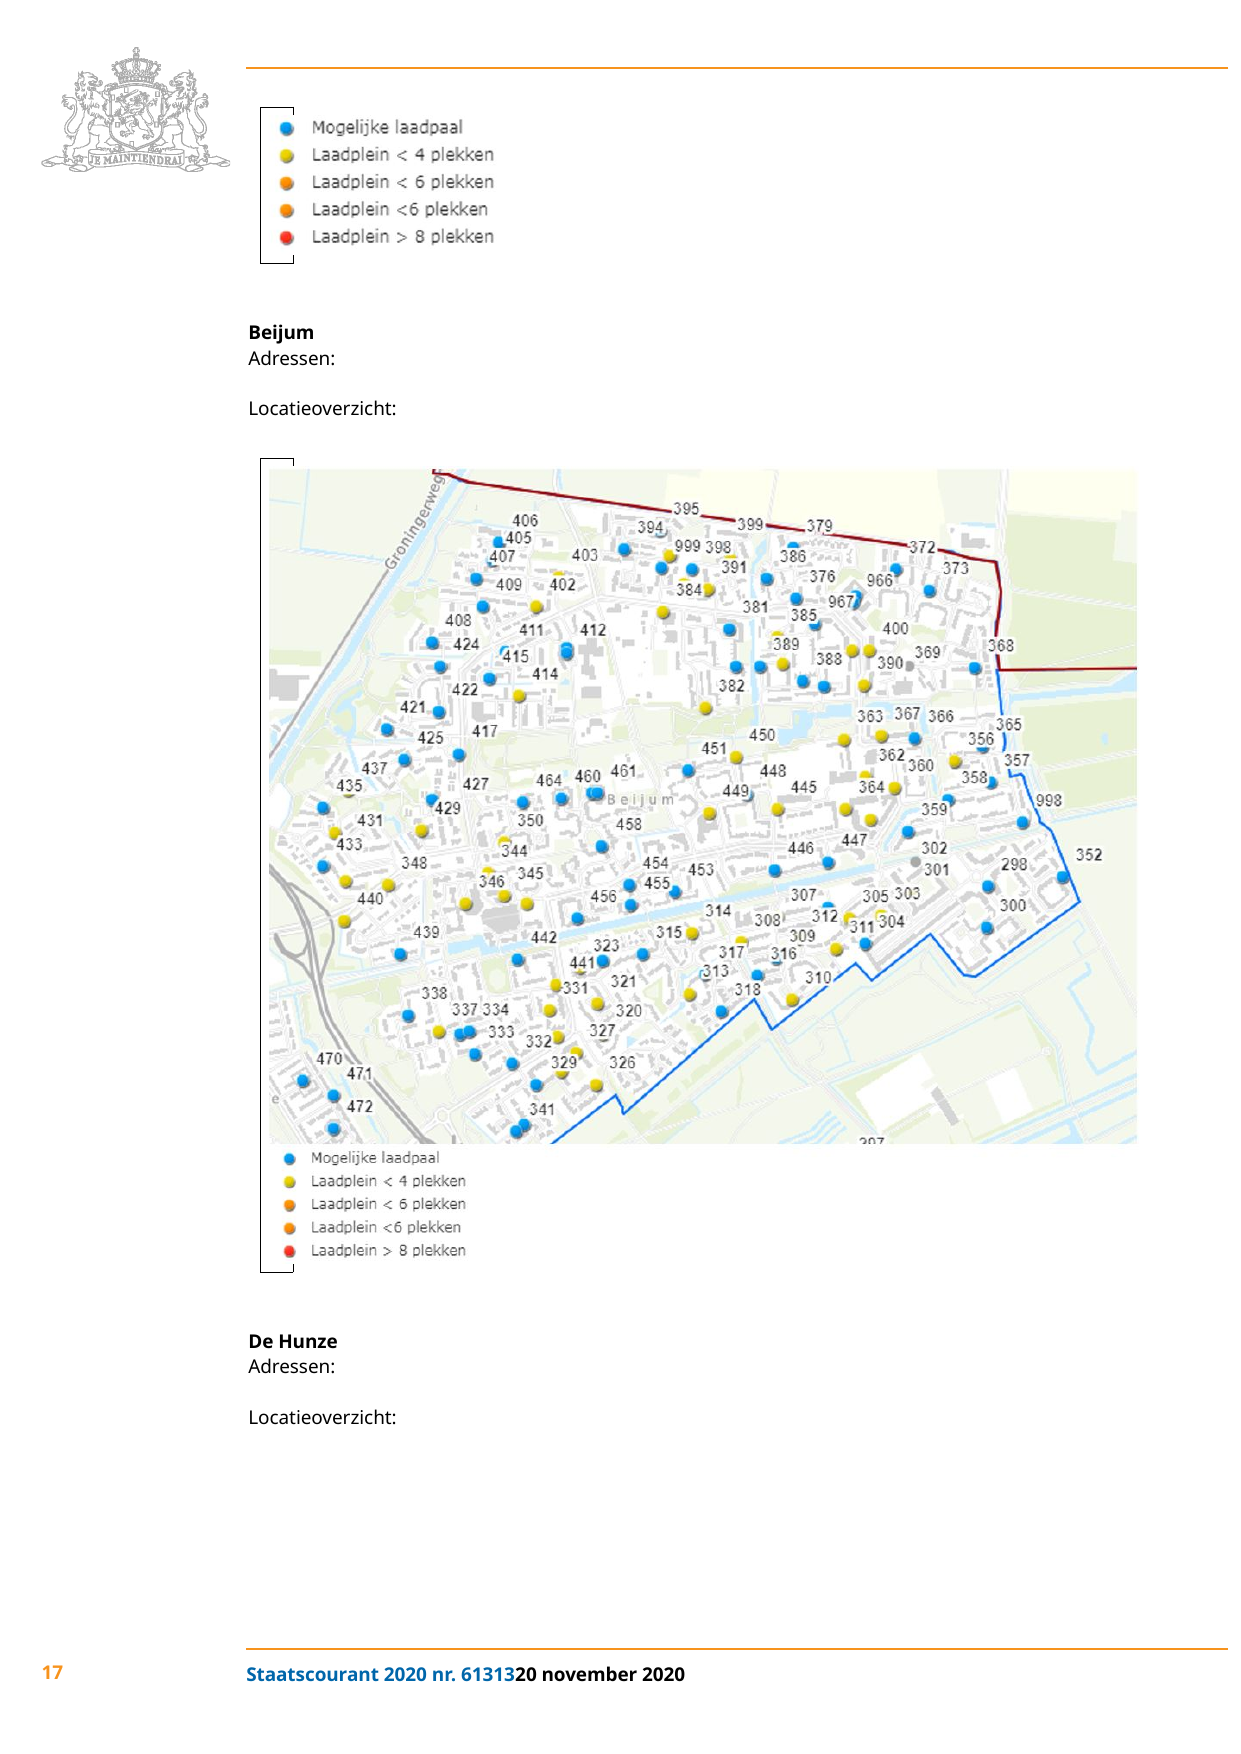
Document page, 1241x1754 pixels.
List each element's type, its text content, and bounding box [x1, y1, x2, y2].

text Locatieoverzicht: [248, 1404, 1152, 1430]
text Locatieoverzicht: [248, 395, 1152, 421]
text Adressen: [248, 1353, 1152, 1379]
text Beijum [248, 319, 1152, 345]
picture [268, 466, 1140, 1264]
picture [41, 47, 231, 172]
text Adressen: [248, 345, 1152, 371]
text De Hunze [248, 1328, 1152, 1353]
picture [268, 115, 516, 255]
